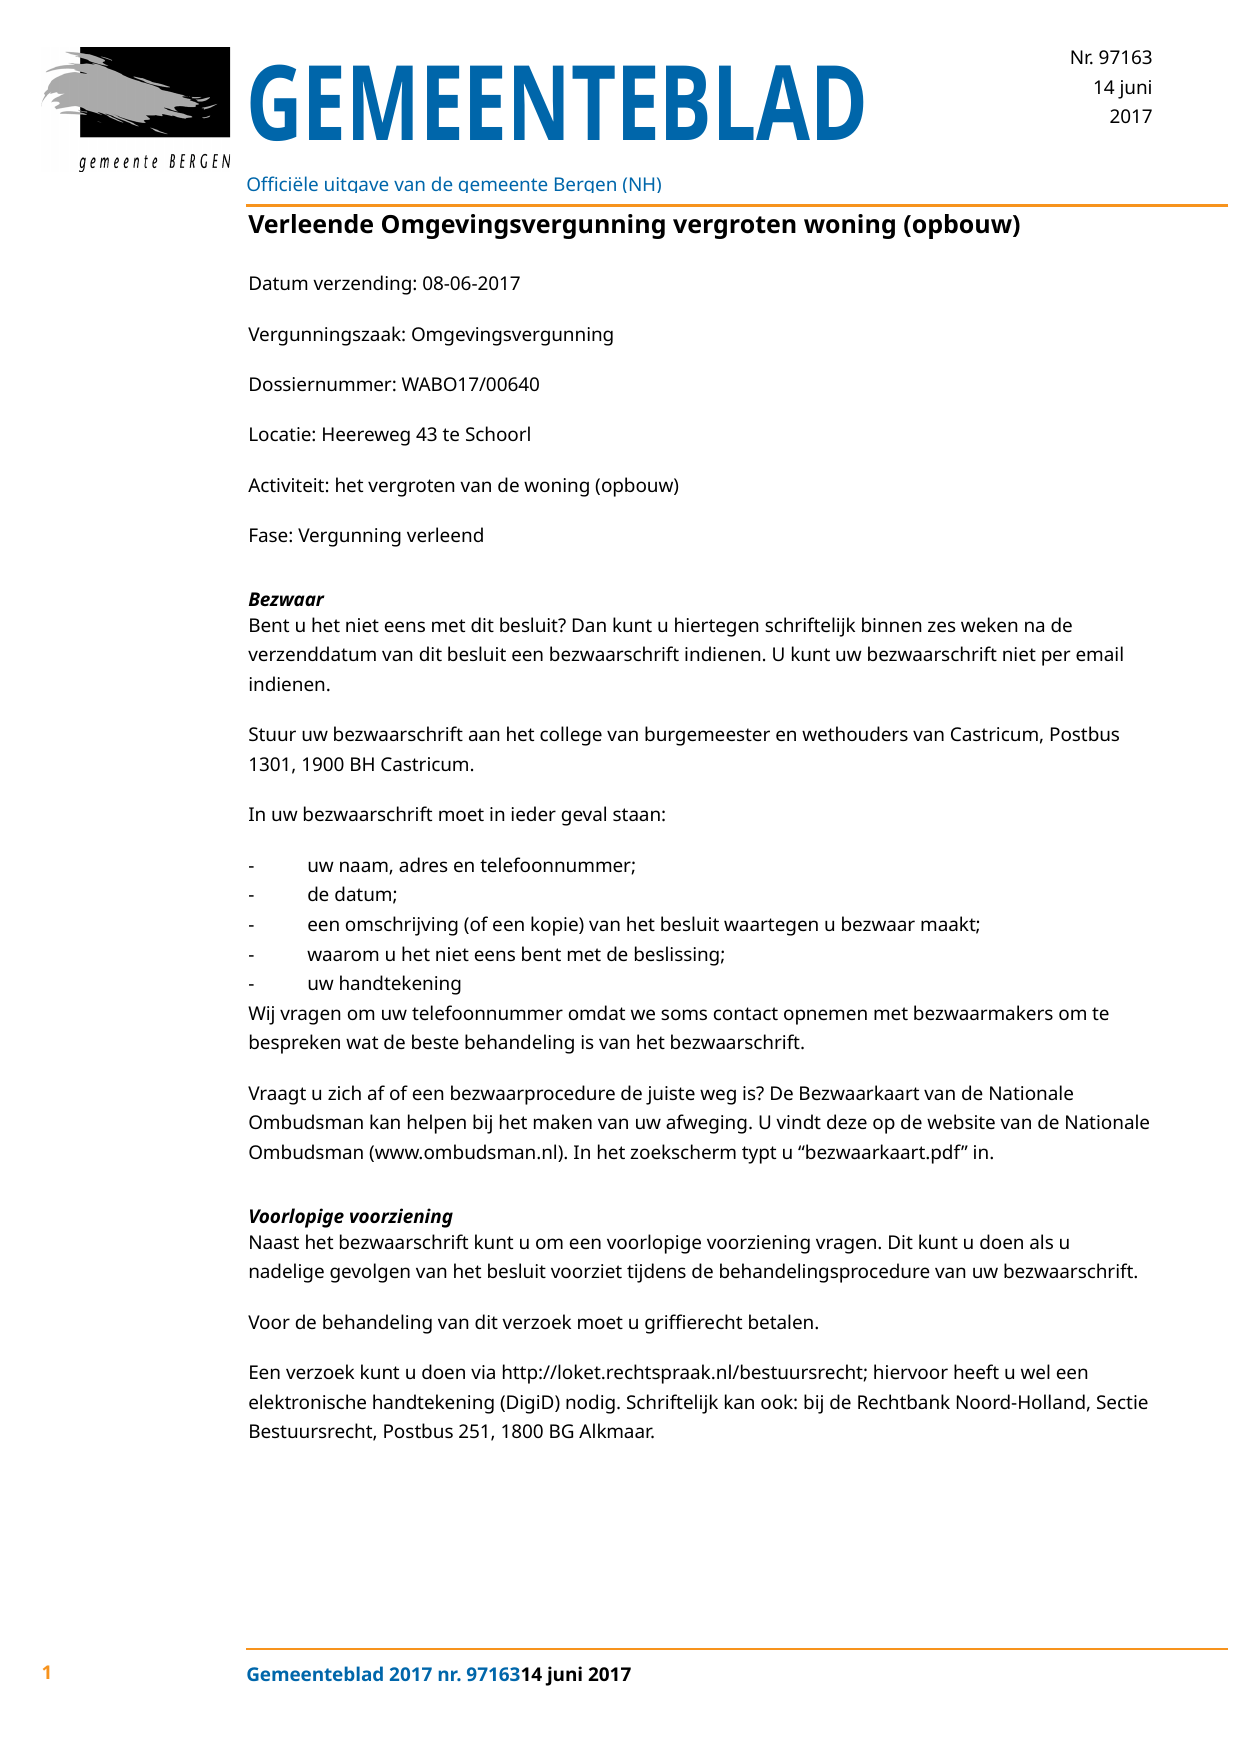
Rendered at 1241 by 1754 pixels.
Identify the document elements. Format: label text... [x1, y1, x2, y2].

text In uw bezwaarschrift moet in ieder geval staan: [248, 802, 1152, 827]
text Vergunningszaak: Omgevingsvergunning [248, 321, 1152, 346]
text Stuur uw bezwaarschrift aan het college van burgemeester en wethouders van Castricum, Postbus 1301, 1900 BH Castricum. [248, 722, 1152, 777]
text Naast het bezwaarschrift kunt u om een voorlopige voorziening vragen. Dit kunt u doen als u nadelige gevolgen van het besluit voorziet tijdens de behandelingsprocedure van uw bezwaarschrift. [248, 1229, 1152, 1284]
text Datum verzending: 08-06-2017 [248, 270, 1152, 296]
picture [41, 47, 231, 172]
text Bent u het niet eens met dit besluit? Dan kunt u hiertegen schriftelijk binnen zes weken na de verzenddatum van dit besluit een bezwaarschrift indienen. U kunt uw bezwaarschrift niet per email indienen. [248, 612, 1152, 697]
list uw naam, adres en telefoonnummer; [248, 852, 1152, 878]
text Voor de behandeling van dit verzoek moet u griffierecht betalen. [248, 1309, 1152, 1334]
text Wij vragen om uw telefoonnummer omdat we soms contact opnemen met bezwaarmakers om te bespreken wat de beste behandeling is van het bezwaarschrift. [248, 1000, 1152, 1055]
text Activiteit: het vergroten van de woning (opbouw) [248, 472, 1152, 498]
text Bezwaar [248, 586, 1152, 612]
list waarom u het niet eens bent met de beslissing; [248, 941, 1152, 967]
text Dossiernummer: WABO17/00640 [248, 371, 1152, 397]
list de datum; [248, 882, 1152, 907]
text Fase: Vergunning verleend [248, 522, 1152, 548]
text Vraagt u zich af of een bezwaarprocedure de juiste weg is? De Bezwaarkaart van de Nationale Ombudsman kan helpen bij het maken van uw afweging. U vindt deze op de website van de Nationale Ombudsman (www.ombudsman.nl). In het zoekscherm typt u “bezwaarkaart.pdf” in. [248, 1080, 1152, 1165]
text Locatie: Heereweg 43 te Schoorl [248, 422, 1152, 447]
list uw handtekening [248, 970, 1152, 996]
text Een verzoek kunt u doen via http://loket.rechtspraak.nl/bestuursrecht; hiervoor heeft u wel een elektronische handtekening (DigiD) nodig. Schriftelijk kan ook: bij de Rechtbank Noord-Holland, Sectie Bestuursrecht, Postbus 251, 1800 BG Alkmaar. [248, 1359, 1152, 1444]
list een omschrijving (of een kopie) van het besluit waartegen u bezwaar maakt; [248, 911, 1152, 937]
text Verleende Omgevingsvergunning vergroten woning (opbouw) [248, 207, 1152, 241]
text Voorlopige voorziening [248, 1203, 1152, 1229]
